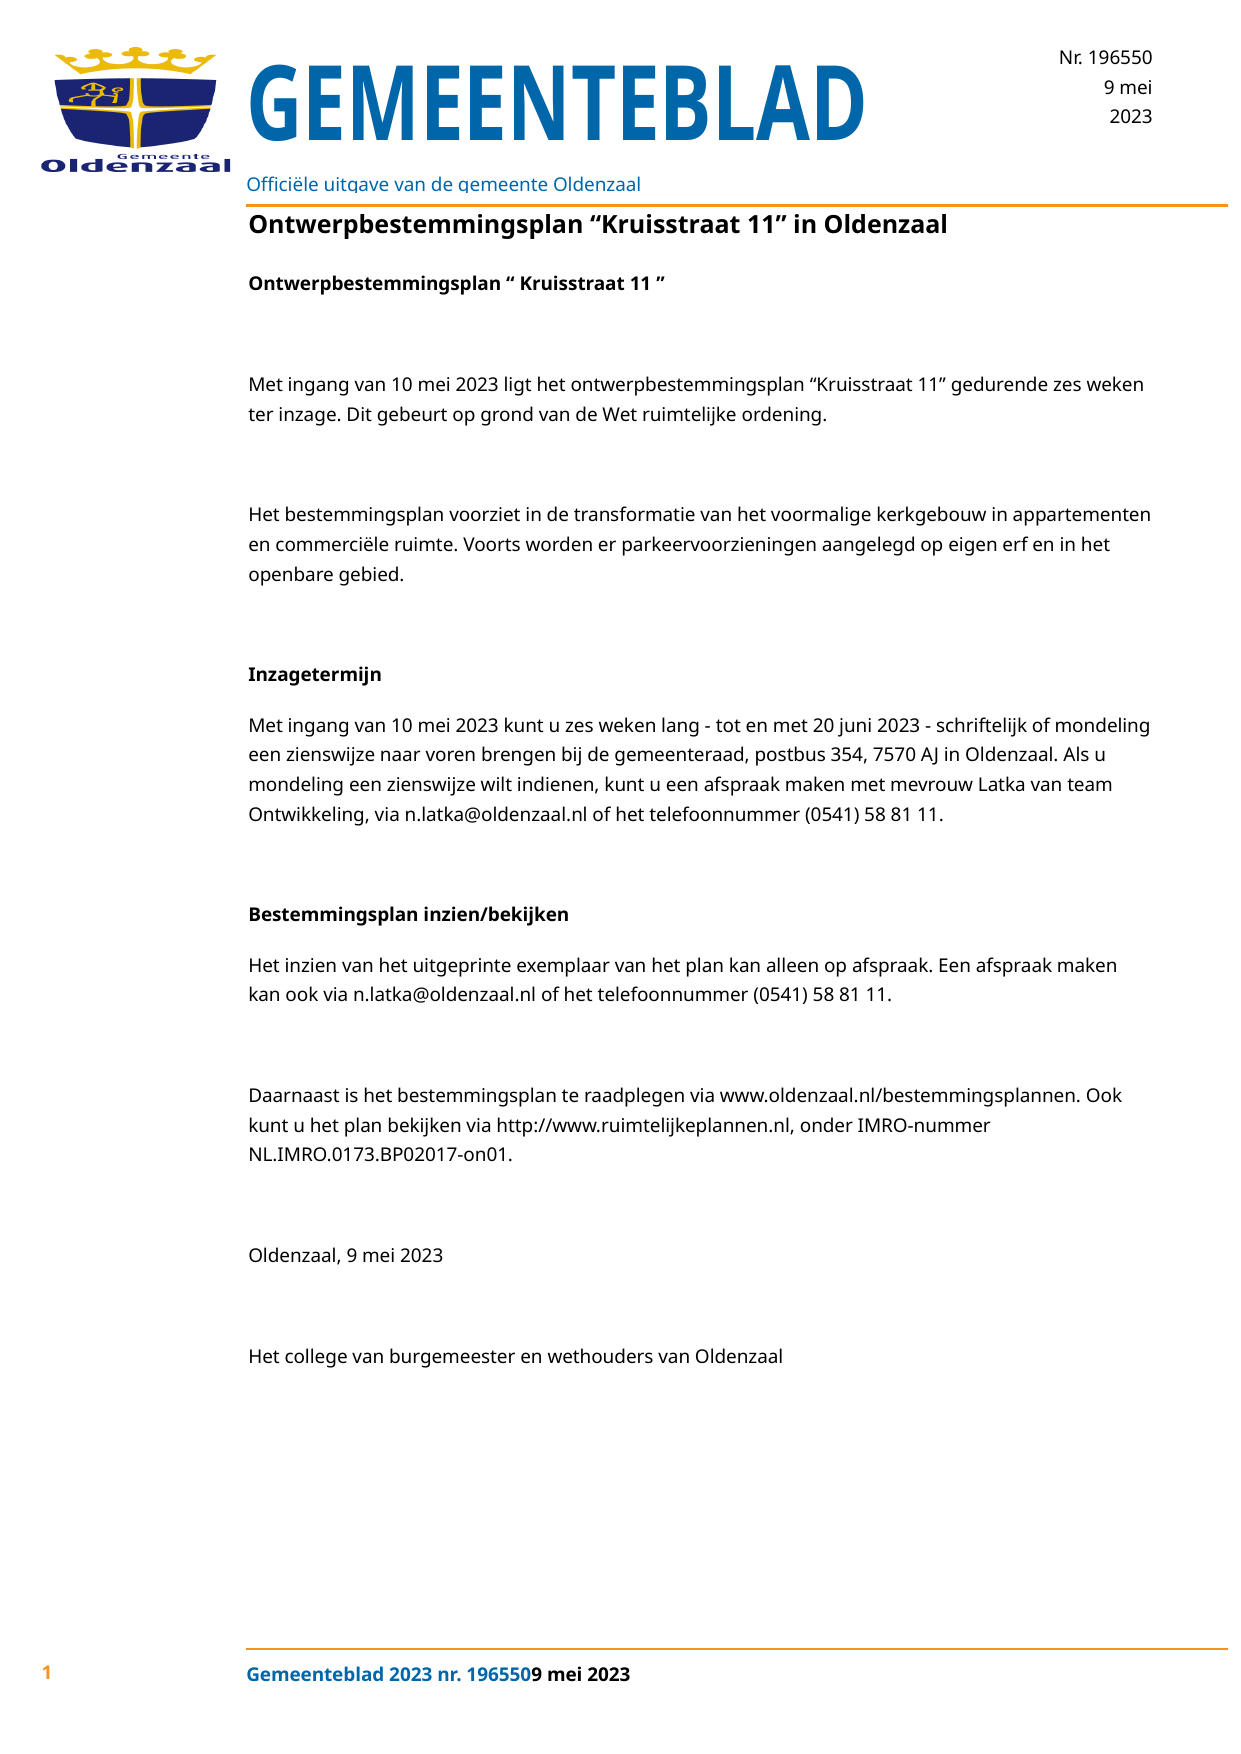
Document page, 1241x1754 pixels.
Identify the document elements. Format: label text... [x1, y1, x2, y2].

text Het college van burgemeester en wethouders van Oldenzaal [248, 1343, 1152, 1369]
text Met ingang van 10 mei 2023 ligt het ontwerpbestemmingsplan “Kruisstraat 11” gedurende zes weken ter inzage. Dit gebeurt op grond van de Wet ruimtelijke ordening. [248, 371, 1152, 426]
text Het bestemmingsplan voorziet in de transformatie van het voormalige kerkgebouw in appartementen en commerciële ruimte. Voorts worden er parkeervoorzieningen aangelegd op eigen erf en in het openbare gebied. [248, 502, 1152, 586]
picture [41, 47, 231, 172]
text Daarnaast is het bestemmingsplan te raadplegen via www.oldenzaal.nl/bestemmingsplannen. Ook kunt u het plan bekijken via http://www.ruimtelijkeplannen.nl, onder IMRO-nummer NL.IMRO.0173.BP02017-on01. [248, 1082, 1152, 1167]
text Oldenzaal, 9 mei 2023 [248, 1242, 1152, 1268]
text Met ingang van 10 mei 2023 kunt u zes weken lang - tot en met 20 juni 2023 - schriftelijk of mondeling een zienswijze naar voren brengen bij de gemeenteraad, postbus 354, 7570 AJ in Oldenzaal. Als u mondeling een zienswijze wilt indienen, kunt u een afspraak maken met mevrouw Latka van team Ontwikkeling, via n.latka@oldenzaal.nl of het telefoonnummer (0541) 58 81 11. [248, 712, 1152, 826]
text Bestemmingsplan inzien/bekijken [248, 902, 1152, 927]
text Ontwerpbestemmingsplan “ Kruisstraat 11 ” [248, 270, 1152, 296]
text Inzagetermijn [248, 662, 1152, 687]
text Het inzien van het uitgeprinte exemplaar van het plan kan alleen op afspraak. Een afspraak maken kan ook via n.latka@oldenzaal.nl of het telefoonnummer (0541) 58 81 11. [248, 952, 1152, 1007]
text Ontwerpbestemmingsplan “Kruisstraat 11” in Oldenzaal [248, 207, 1152, 241]
